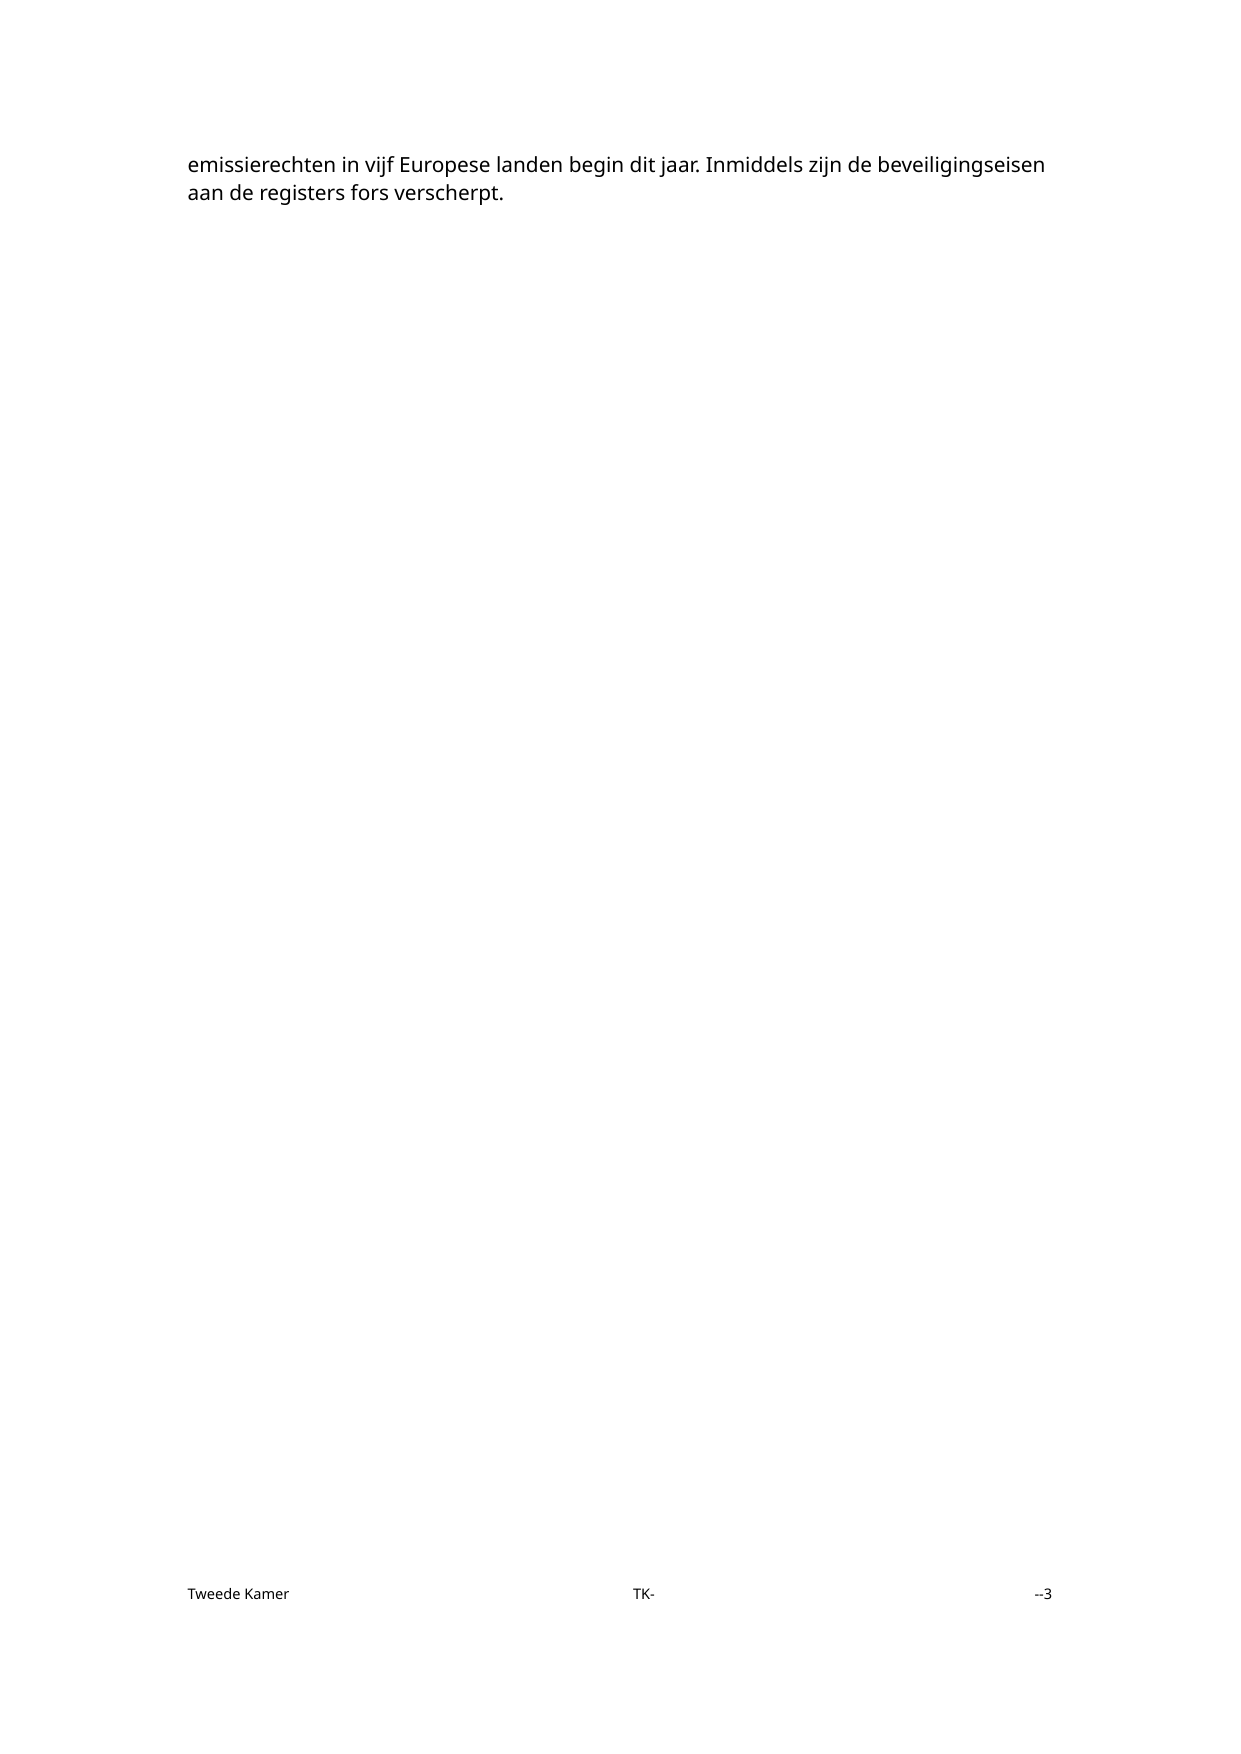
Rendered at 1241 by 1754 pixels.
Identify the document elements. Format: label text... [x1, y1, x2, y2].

text emissierechten in vijf Europese landen begin dit jaar. Inmiddels zijn de beveiligingseisen aan de registers fors verscherpt. [187, 150, 1053, 207]
